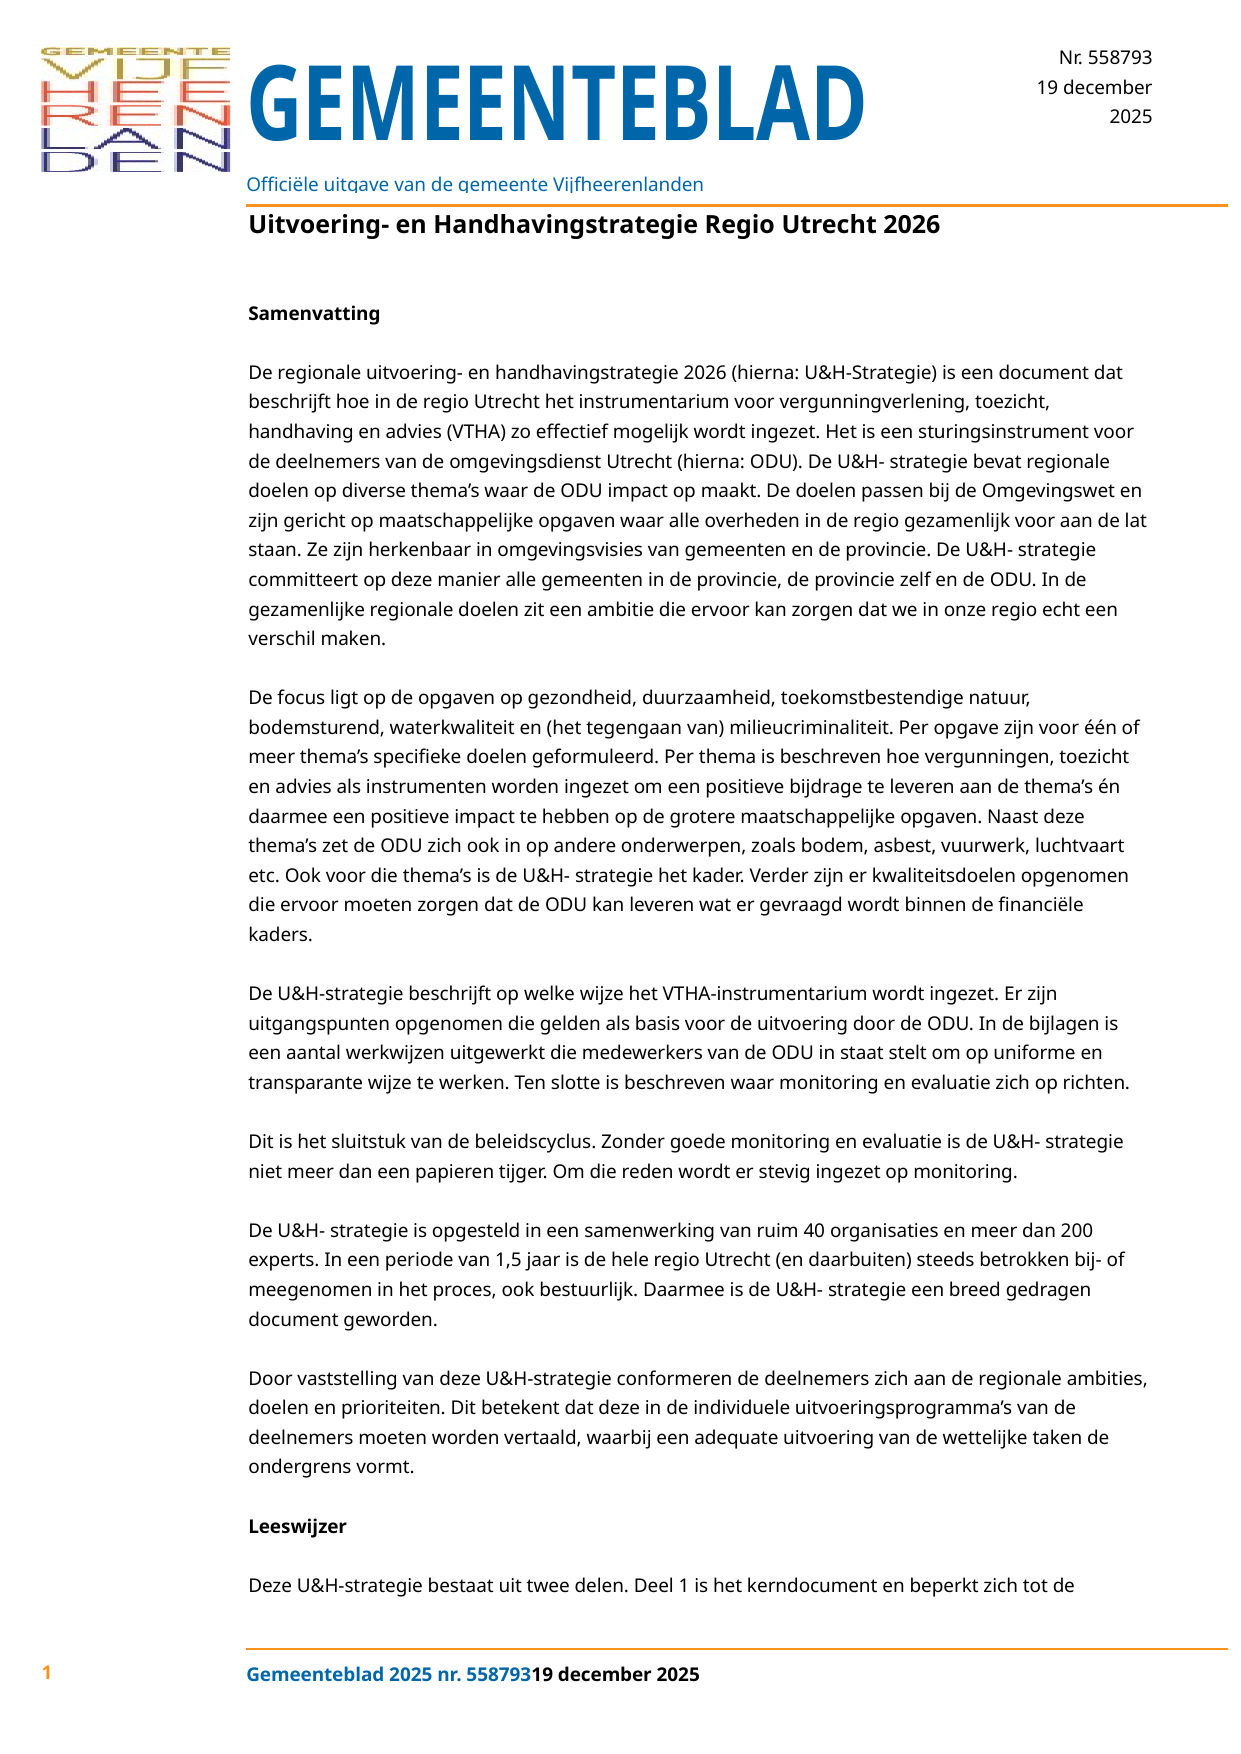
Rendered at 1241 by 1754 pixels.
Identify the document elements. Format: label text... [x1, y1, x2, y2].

text De regionale uitvoering- en handhavingstrategie 2026 (hierna: U&H-Strategie) is een document dat beschrijft hoe in de regio Utrecht het instrumentarium voor vergunningverlening, toezicht, handhaving en advies (VTHA) zo effectief mogelijk wordt ingezet. Het is een sturingsinstrument voor de deelnemers van de omgevingsdienst Utrecht (hierna: ODU). De U&H- strategie bevat regionale doelen op diverse thema’s waar de ODU impact op maakt. De doelen passen bij de Omgevingswet en zijn gericht op maatschappelijke opgaven waar alle overheden in de regio gezamenlijk voor aan de lat staan. Ze zijn herkenbaar in omgevingsvisies van gemeenten en de provincie. De U&H- strategie committeert op deze manier alle gemeenten in de provincie, de provincie zelf en de ODU. In de gezamenlijke regionale doelen zit een ambitie die ervoor kan zorgen dat we in onze regio echt een verschil maken. [248, 359, 1152, 651]
text Leeswijzer [248, 1513, 1152, 1538]
picture [41, 47, 231, 172]
text Dit is het sluitstuk van de beleidscyclus. Zonder goede monitoring en evaluatie is de U&H- strategie niet meer dan een papieren tijger. Om die reden wordt er stevig ingezet op monitoring. [248, 1128, 1152, 1183]
text Deze U&H-strategie bestaat uit twee delen. Deel 1 is het kerndocument en beperkt zich tot de [248, 1572, 1152, 1598]
text Samenvatting [248, 300, 1152, 326]
text Door vaststelling van deze U&H-strategie conformeren de deelnemers zich aan de regionale ambities, doelen en prioriteiten. Dit betekent dat deze in de individuele uitvoeringsprogramma’s van de deelnemers moeten worden vertaald, waarbij een adequate uitvoering van de wettelijke taken de ondergrens vormt. [248, 1365, 1152, 1479]
text De U&H- strategie is opgesteld in een samenwerking van ruim 40 organisaties en meer dan 200 experts. In een periode van 1,5 jaar is de hele regio Utrecht (en daarbuiten) steeds betrokken bij- of meegenomen in het proces, ook bestuurlijk. Daarmee is de U&H- strategie een breed gedragen document geworden. [248, 1217, 1152, 1331]
text Uitvoering- en Handhavingstrategie Regio Utrecht 2026 [248, 207, 1152, 241]
text De focus ligt op de opgaven op gezondheid, duurzaamheid, toekomstbestendige natuur, bodemsturend, waterkwaliteit en (het tegengaan van) milieucriminaliteit. Per opgave zijn voor één of meer thema’s specifieke doelen geformuleerd. Per thema is beschreven hoe vergunningen, toezicht en advies als instrumenten worden ingezet om een positieve bijdrage te leveren aan de thema’s én daarmee een positieve impact te hebben op de grotere maatschappelijke opgaven. Naast deze thema’s zet de ODU zich ook in op andere onderwerpen, zoals bodem, asbest, vuurwerk, luchtvaart etc. Ook voor die thema’s is de U&H- strategie het kader. Verder zijn er kwaliteitsdoelen opgenomen die ervoor moeten zorgen dat de ODU kan leveren wat er gevraagd wordt binnen de financiële kaders. [248, 684, 1152, 947]
text De U&H-strategie beschrijft op welke wijze het VTHA-instrumentarium wordt ingezet. Er zijn uitgangspunten opgenomen die gelden als basis voor de uitvoering door de ODU. In de bijlagen is een aantal werkwijzen uitgewerkt die medewerkers van de ODU in staat stelt om op uniforme en transparante wijze te werken. Ten slotte is beschreven waar monitoring en evaluatie zich op richten. [248, 980, 1152, 1095]
